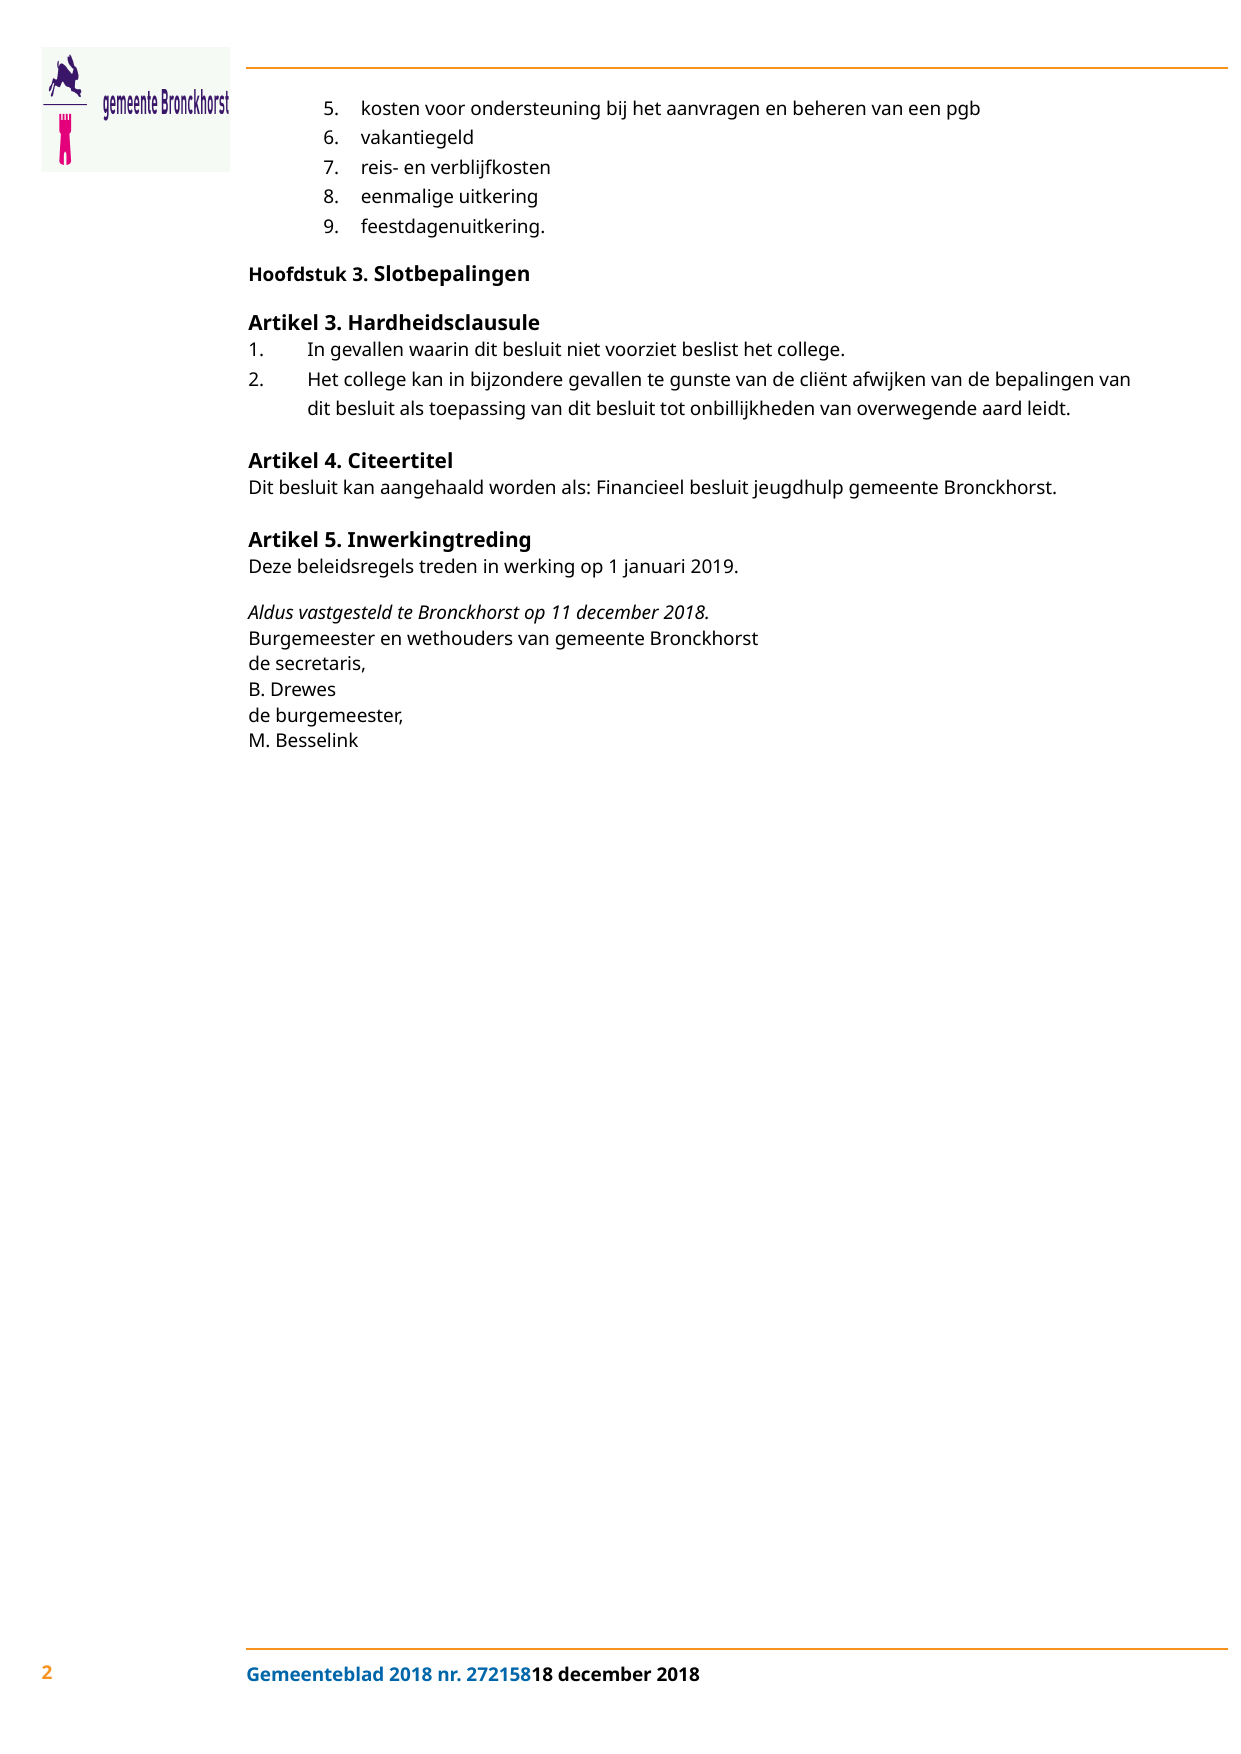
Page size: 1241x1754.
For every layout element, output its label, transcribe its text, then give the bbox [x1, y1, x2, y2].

list Het college kan in bijzondere gevallen te gunste van de cliënt afwijken van de bepalingen van dit besluit als toepassing van dit besluit tot onbillijkheden van overwegende aard leidt. [248, 366, 1152, 421]
list In gevallen waarin dit besluit niet voorziet beslist het college. [248, 336, 1152, 362]
text de secretaris, [248, 650, 1152, 676]
text Artikel 3. Hardheidsclausule [248, 308, 1152, 336]
list eenmalige uitkering [323, 183, 1152, 209]
text de burgemeester, [248, 702, 1152, 728]
text M. Besselink [248, 728, 1152, 753]
list vakantiegeld [323, 124, 1152, 150]
text Aldus vastgesteld te Bronckhorst op 11 december 2018. [248, 599, 1152, 625]
text Artikel 5. Inwerkingtreding [248, 525, 1152, 553]
text Burgemeester en wethouders van gemeente Bronckhorst [248, 625, 1152, 650]
picture [41, 47, 231, 172]
text Dit besluit kan aangehaald worden als: Financieel besluit jeugdhulp gemeente Bronckhorst. [248, 474, 1152, 500]
text Deze beleidsregels treden in werking op 1 januari 2019. [248, 553, 1152, 579]
text Artikel 4. Citeertitel [248, 446, 1152, 474]
text B. Drewes [248, 676, 1152, 702]
list reis- en verblijfkosten [323, 154, 1152, 180]
list kosten voor ondersteuning bij het aanvragen en beheren van een pgb [323, 95, 1152, 121]
text Hoofdstuk 3. Slotbepalingen [248, 259, 1152, 287]
list feestdagenuitkering. [323, 213, 1152, 239]
